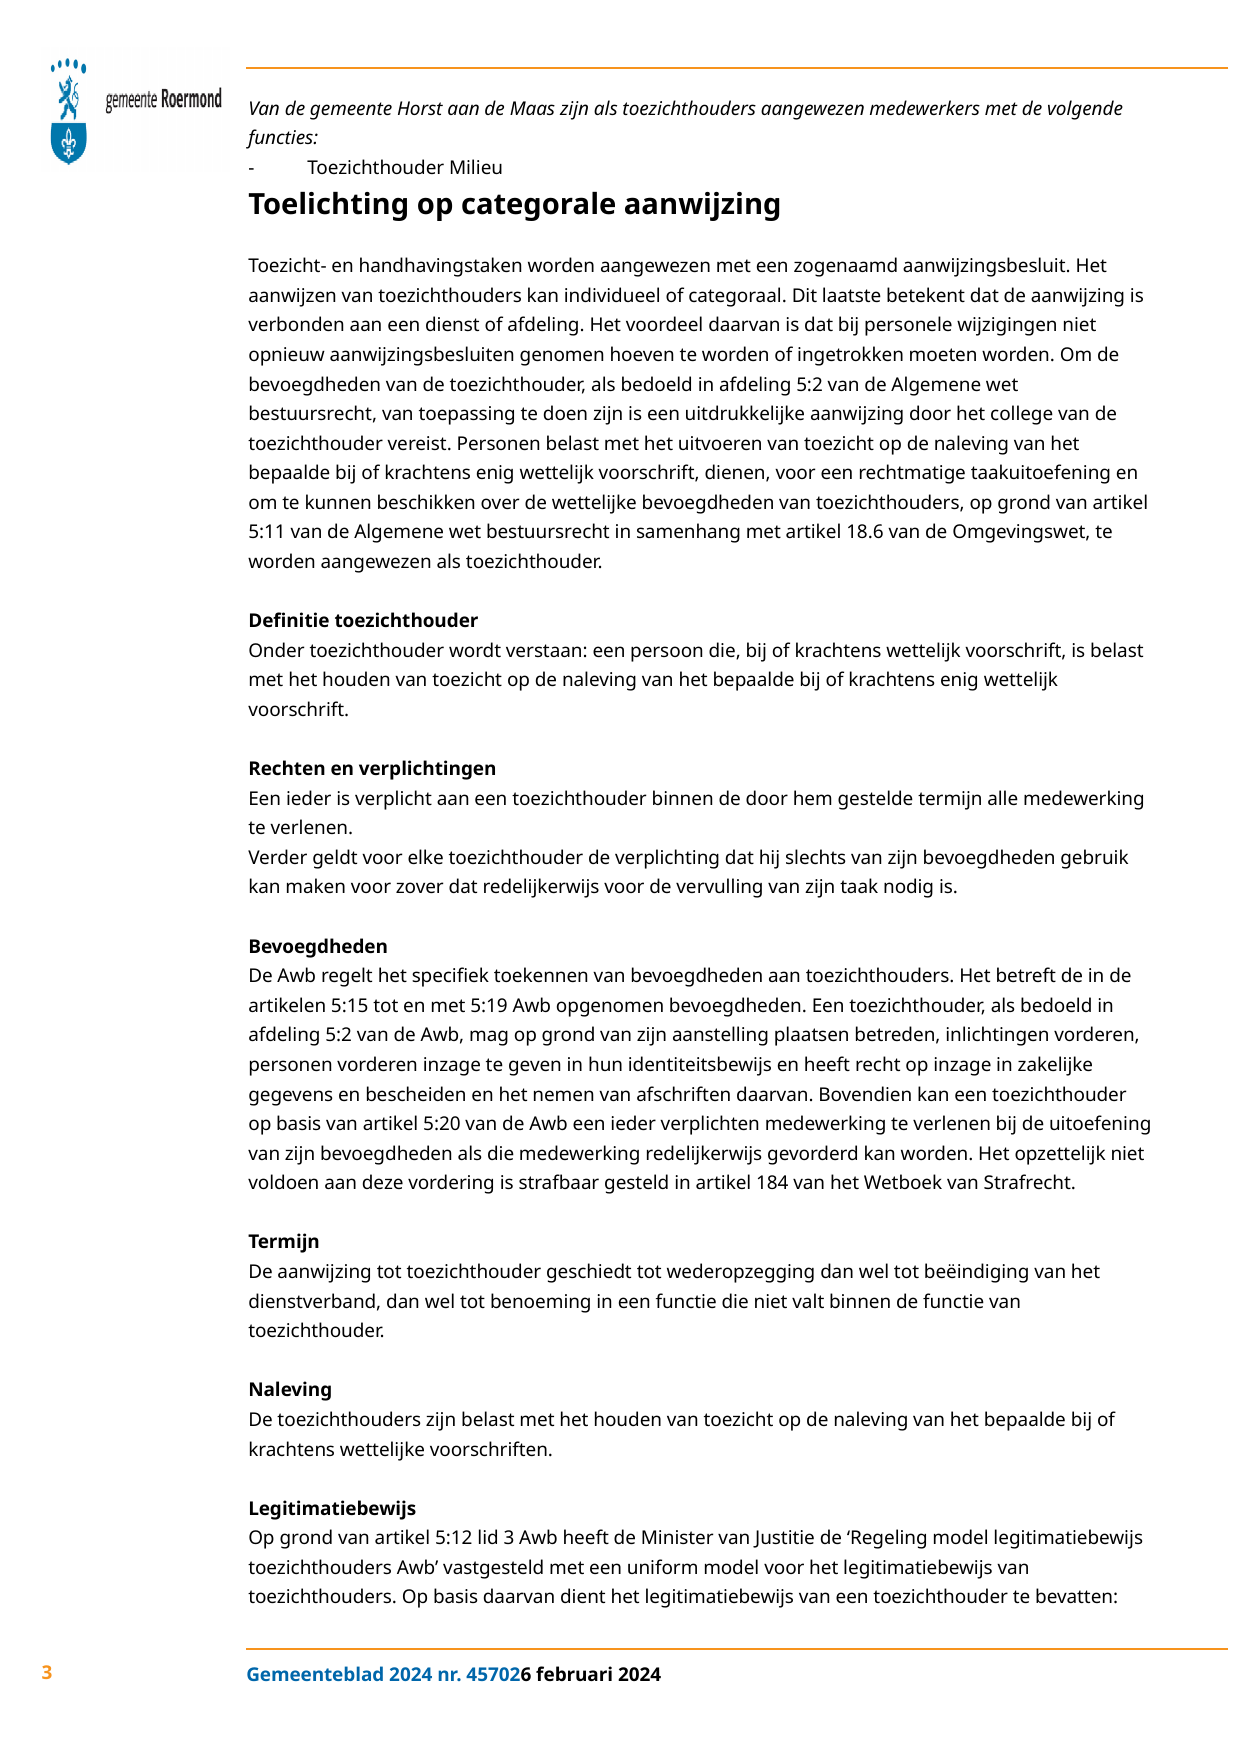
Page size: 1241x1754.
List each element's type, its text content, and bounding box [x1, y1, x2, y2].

text Toelichting op categorale aanwijzing [248, 183, 1152, 223]
text Rechten en verplichtingen [248, 755, 1152, 781]
text Legitimatiebewijs [248, 1495, 1152, 1521]
text Een ieder is verplicht aan een toezichthouder binnen de door hem gestelde termijn alle medewerking te verlenen. [248, 785, 1152, 840]
text De toezichthouders zijn belast met het houden van toezicht op de naleving van het bepaalde bij of krachtens wettelijke voorschriften. [248, 1406, 1152, 1461]
text De aanwijzing tot toezichthouder geschiedt tot wederopzegging dan wel tot beëindiging van het dienstverband, dan wel tot benoeming in een functie die niet valt binnen de functie van toezichthouder. [248, 1258, 1152, 1343]
text Naleving [248, 1377, 1152, 1402]
text Toezicht- en handhavingstaken worden aangewezen met een zogenaamd aanwijzingsbesluit. Het aanwijzen van toezichthouders kan individueel of categoraal. Dit laatste betekent dat de aanwijzing is verbonden aan een dienst of afdeling. Het voordeel daarvan is dat bij personele wijzigingen niet opnieuw aanwijzingsbesluiten genomen hoeven te worden of ingetrokken moeten worden. Om de bevoegdheden van de toezichthouder, als bedoeld in afdeling 5:2 van de Algemene wet bestuursrecht, van toepassing te doen zijn is een uitdrukkelijke aanwijzing door het college van de toezichthouder vereist. Personen belast met het uitvoeren van toezicht op de naleving van het bepaalde bij of krachtens enig wettelijk voorschrift, dienen, voor een rechtmatige taakuitoefening en om te kunnen beschikken over de wettelijke bevoegdheden van toezichthouders, op grond van artikel 5:11 van de Algemene wet bestuursrecht in samenhang met artikel 18.6 van de Omgevingswet, te worden aangewezen als toezichthouder. [248, 252, 1152, 574]
text Op grond van artikel 5:12 lid 3 Awb heeft de Minister van Justitie de ‘Regeling model legitimatiebewijs toezichthouders Awb’ vastgesteld met een uniform model voor het legitimatiebewijs van toezichthouders. Op basis daarvan dient het legitimatiebewijs van een toezichthouder te bevatten: [248, 1524, 1152, 1609]
text Definitie toezichthouder [248, 607, 1152, 633]
text Termijn [248, 1229, 1152, 1254]
text De Awb regelt het specifiek toekennen van bevoegdheden aan toezichthouders. Het betreft de in de artikelen 5:15 tot en met 5:19 Awb opgenomen bevoegdheden. Een toezichthouder, als bedoeld in afdeling 5:2 van de Awb, mag op grond van zijn aanstelling plaatsen betreden, inlichtingen vorderen, personen vorderen inzage te geven in hun identiteitsbewijs en heeft recht op inzage in zakelijke gegevens en bescheiden en het nemen van afschriften daarvan. Bovendien kan een toezichthouder op basis van artikel 5:20 van de Awb een ieder verplichten medewerking te verlenen bij de uitoefening van zijn bevoegdheden als die medewerking redelijkerwijs gevorderd kan worden. Het opzettelijk niet voldoen aan deze vordering is strafbaar gesteld in artikel 184 van het Wetboek van Strafrecht. [248, 962, 1152, 1195]
list Toezichthouder Milieu [248, 154, 1152, 180]
text Van de gemeente Horst aan de Maas zijn als toezichthouders aangewezen medewerkers met de volgende functies: [248, 95, 1152, 150]
text Onder toezichthouder wordt verstaan: een persoon die, bij of krachtens wettelijk voorschrift, is belast met het houden van toezicht op de naleving van het bepaalde bij of krachtens enig wettelijk voorschrift. [248, 637, 1152, 722]
text Verder geldt voor elke toezichthouder de verplichting dat hij slechts van zijn bevoegdheden gebruik kan maken voor zover dat redelijkerwijs voor de vervulling van zijn taak nodig is. [248, 844, 1152, 899]
text Bevoegdheden [248, 933, 1152, 958]
picture [41, 47, 231, 172]
